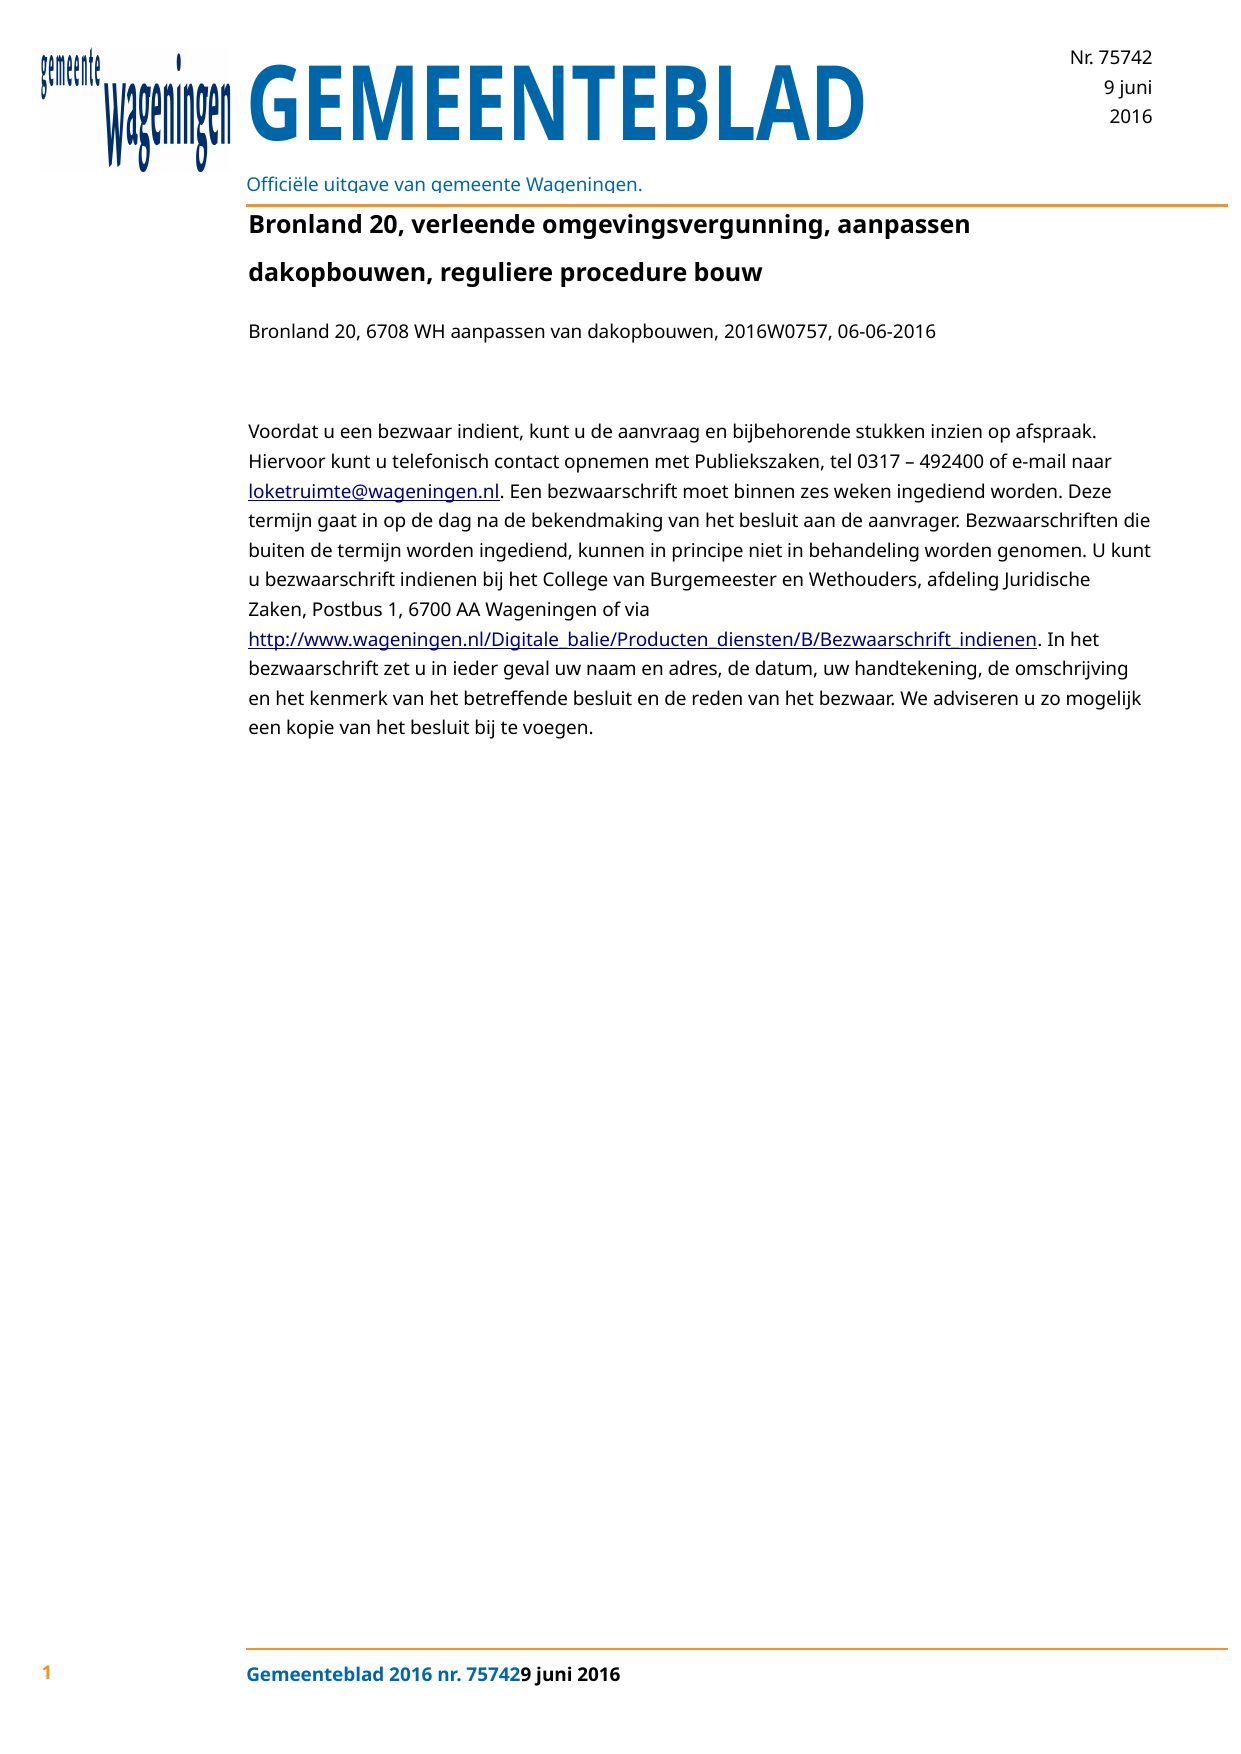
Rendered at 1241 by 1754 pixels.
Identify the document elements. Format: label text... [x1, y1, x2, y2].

text Voordat u een bezwaar indient, kunt u de aanvraag en bijbehorende stukken inzien op afspraak. Hiervoor kunt u telefonisch contact opnemen met Publiekszaken, tel 0317 – 492400 of e-mail naar loketruimte@wageningen.nl. Een bezwaarschrift moet binnen zes weken ingediend worden. Deze termijn gaat in op de dag na de bekendmaking van het besluit aan de aanvrager. Bezwaarschriften die buiten de termijn worden ingediend, kunnen in principe niet in behandeling worden genomen. U kunt u bezwaarschrift indienen bij het College van Burgemeester en Wethouders, afdeling Juridische Zaken, Postbus 1, 6700 AA Wageningen of via http://www.wageningen.nl/Digitale_balie/Producten_diensten/B/Bezwaarschrift_indienen. In het bezwaarschrift zet u in ieder geval uw naam en adres, de datum, uw handtekening, de omschrijving en het kenmerk van het betreffende besluit en de reden van het bezwaar. We adviseren u zo mogelijk een kopie van het besluit bij te voegen. [248, 419, 1152, 740]
picture [41, 47, 231, 172]
text Bronland 20, 6708 WH aanpassen van dakopbouwen, 2016W0757, 06-06-2016 [248, 318, 1152, 344]
text Bronland 20, verleende omgevingsvergunning, aanpassen dakopbouwen, reguliere procedure bouw [248, 207, 1152, 288]
